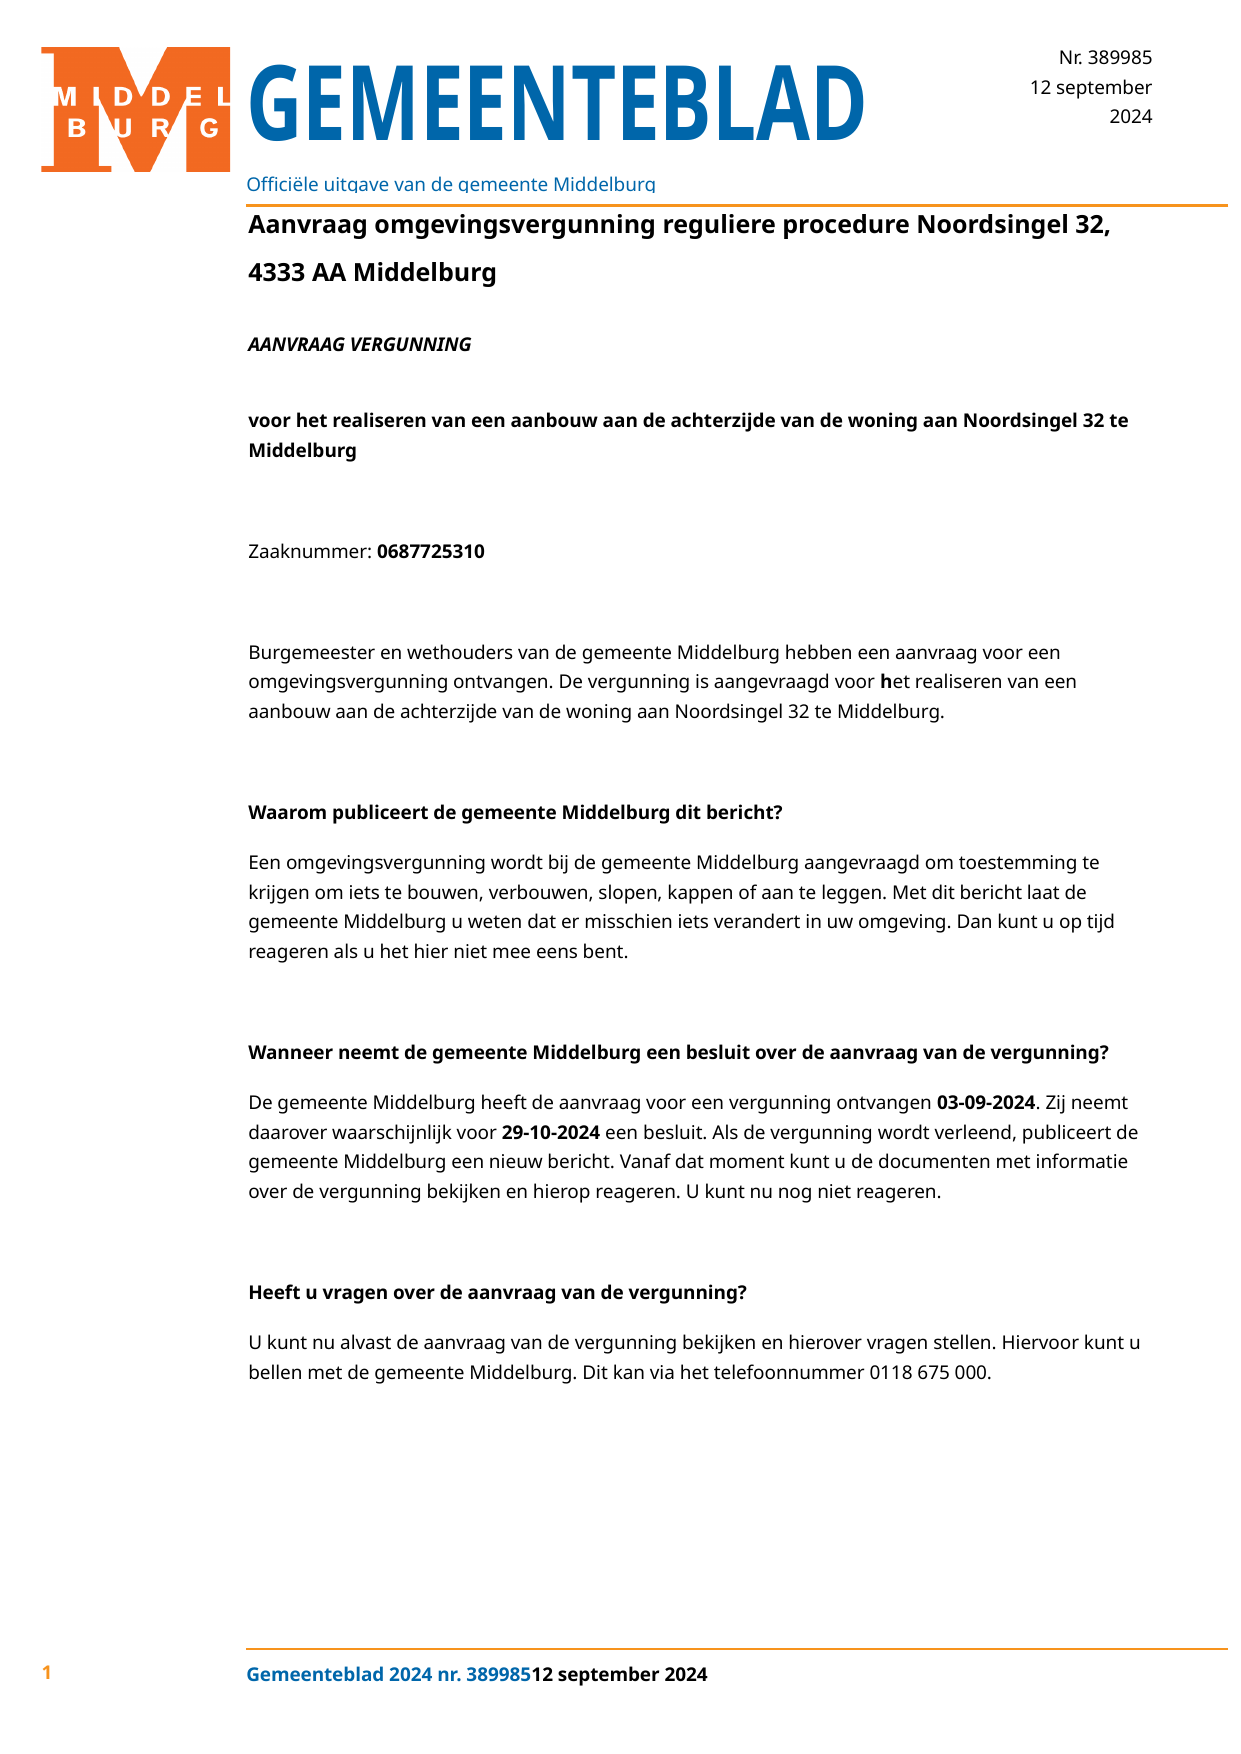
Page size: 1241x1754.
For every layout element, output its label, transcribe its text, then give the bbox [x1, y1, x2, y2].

text AANVRAAG VERGUNNING [248, 331, 1152, 357]
text Een omgevingsvergunning wordt bij de gemeente Middelburg aangevraagd om toestemming te krijgen om iets te bouwen, verbouwen, slopen, kappen of aan te leggen. Met dit bericht laat de gemeente Middelburg u weten dat er misschien iets verandert in uw omgeving. Dan kunt u op tijd reageren als u het hier niet mee eens bent. [248, 849, 1152, 964]
picture [41, 47, 231, 172]
text Waarom publiceert de gemeente Middelburg dit bericht? [248, 799, 1152, 824]
text Zaaknummer: 0687725310 [248, 538, 1152, 564]
text voor het realiseren van een aanbouw aan de achterzijde van de woning aan Noordsingel 32 te Middelburg [248, 408, 1152, 463]
text Aanvraag omgevingsvergunning reguliere procedure Noordsingel 32, 4333 AA Middelburg [248, 207, 1152, 288]
text U kunt nu alvast de aanvraag van de vergunning bekijken en hierover vragen stellen. Hiervoor kunt u bellen met de gemeente Middelburg. Dit kan via het telefoonnummer 0118 675 000. [248, 1329, 1152, 1384]
text Wanneer neemt de gemeente Middelburg een besluit over de aanvraag van de vergunning? [248, 1039, 1152, 1064]
text Burgemeester en wethouders van de gemeente Middelburg hebben een aanvraag voor een omgevingsvergunning ontvangen. De vergunning is aangevraagd voor het realiseren van een aanbouw aan de achterzijde van de woning aan Noordsingel 32 te Middelburg. [248, 639, 1152, 724]
text De gemeente Middelburg heeft de aanvraag voor een vergunning ontvangen 03-09-2024. Zij neemt daarover waarschijnlijk voor 29-10-2024 een besluit. Als de vergunning wordt verleend, publiceert de gemeente Middelburg een nieuw bericht. Vanaf dat moment kunt u de documenten met informatie over de vergunning bekijken en hierop reageren. U kunt nu nog niet reageren. [248, 1089, 1152, 1204]
text Heeft u vragen over de aanvraag van de vergunning? [248, 1279, 1152, 1304]
